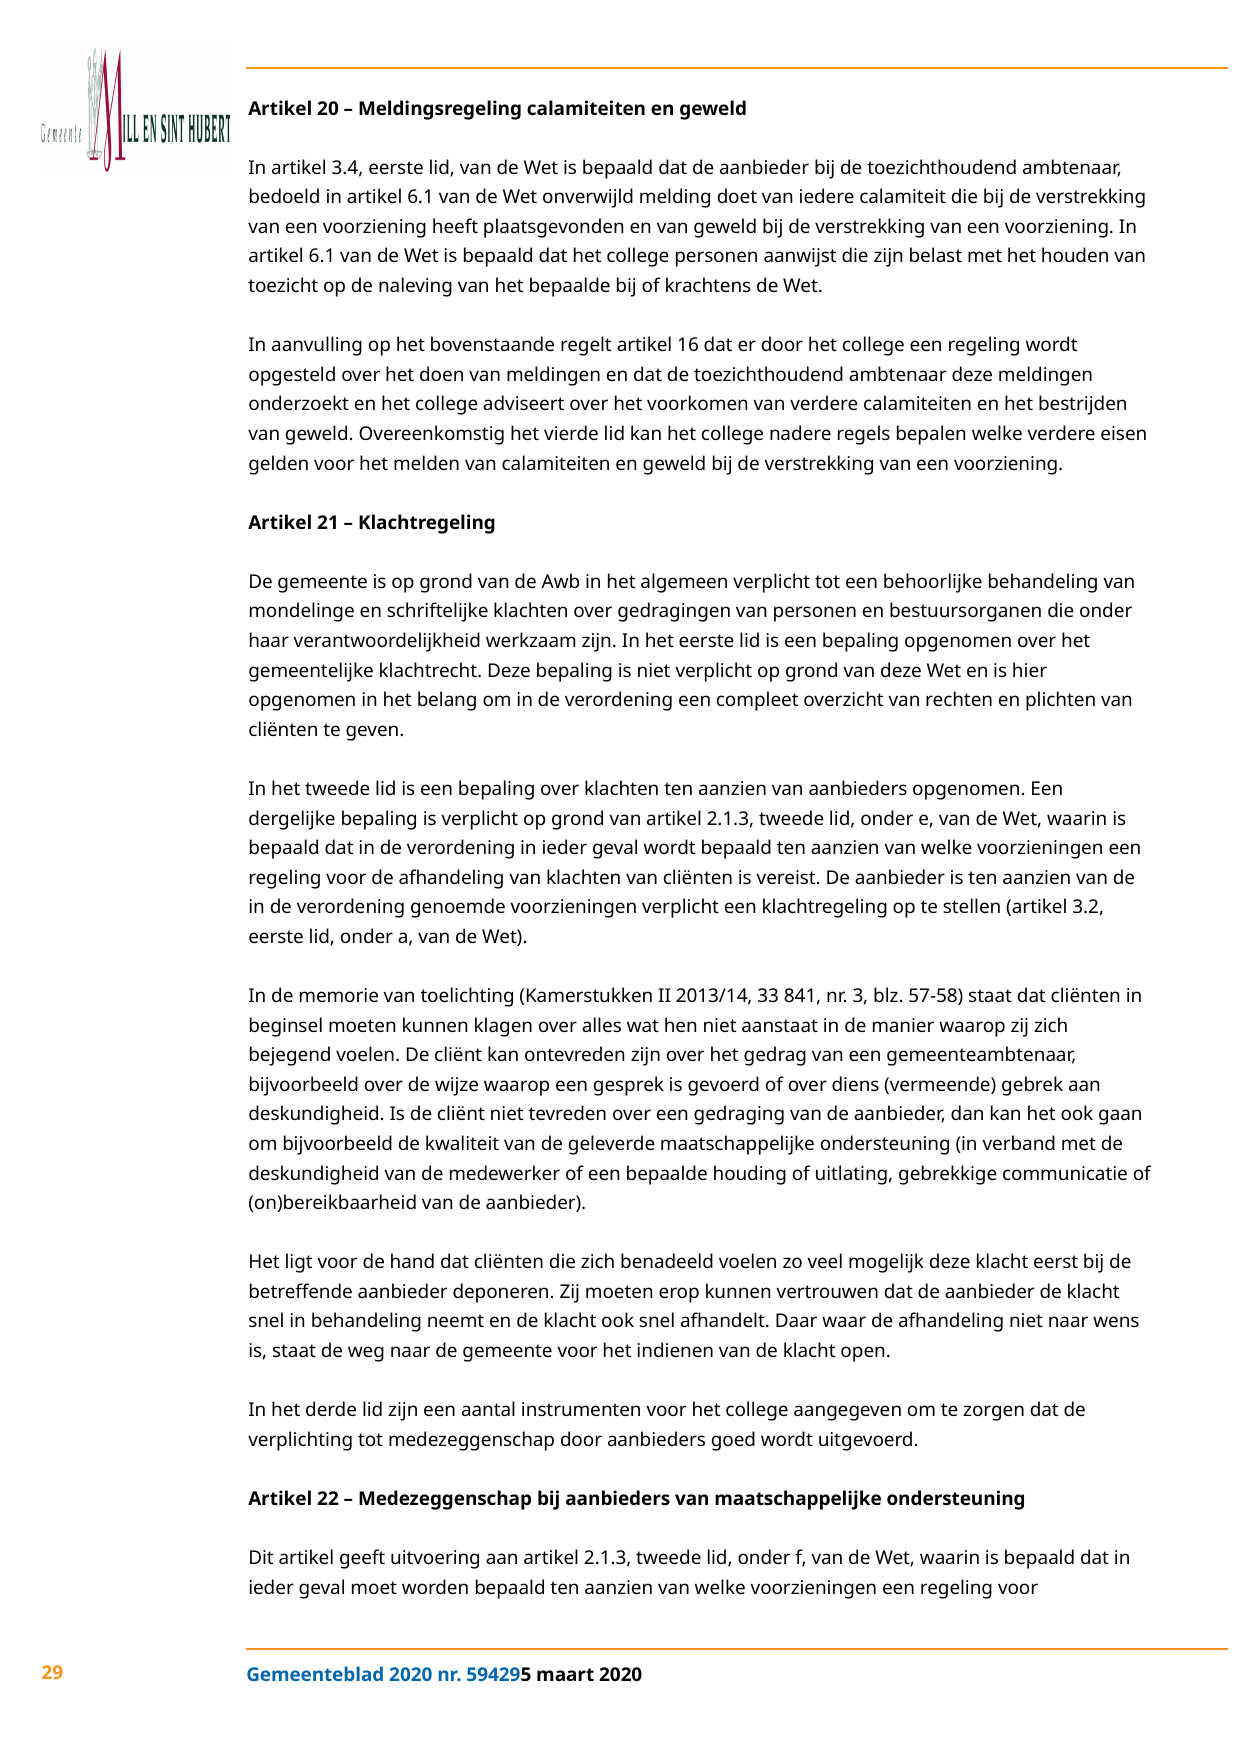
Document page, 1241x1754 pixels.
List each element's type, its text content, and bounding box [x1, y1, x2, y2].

text In het tweede lid is een bepaling over klachten ten aanzien van aanbieders opgenomen. Een dergelijke bepaling is verplicht op grond van artikel 2.1.3, tweede lid, onder e, van de Wet, waarin is bepaald dat in de verordening in ieder geval wordt bepaald ten aanzien van welke voorzieningen een regeling voor de afhandeling van klachten van cliënten is vereist. De aanbieder is ten aanzien van de in de verordening genoemde voorzieningen verplicht een klachtregeling op te stellen (artikel 3.2, eerste lid, onder a, van de Wet). [248, 775, 1152, 949]
text De gemeente is op grond van de Awb in het algemeen verplicht tot een behoorlijke behandeling van mondelinge en schriftelijke klachten over gedragingen van personen en bestuursorganen die onder haar verantwoordelijkheid werkzaam zijn. In het eerste lid is een bepaling opgenomen over het gemeentelijke klachtrecht. Deze bepaling is niet verplicht op grond van deze Wet en is hier opgenomen in het belang om in de verordening een compleet overzicht van rechten en plichten van cliënten te geven. [248, 568, 1152, 742]
picture [41, 47, 231, 172]
text Artikel 20 – Meldingsregeling calamiteiten en geweld [248, 95, 1152, 121]
text Artikel 21 – Klachtregeling [248, 509, 1152, 535]
text In de memorie van toelichting (Kamerstukken II 2013/14, 33 841, nr. 3, blz. 57-58) staat dat cliënten in beginsel moeten kunnen klagen over alles wat hen niet aanstaat in de manier waarop zij zich bejegend voelen. De cliënt kan ontevreden zijn over het gedrag van een gemeenteambtenaar, bijvoorbeeld over de wijze waarop een gesprek is gevoerd of over diens (vermeende) gebrek aan deskundigheid. Is de cliënt niet tevreden over een gedraging van de aanbieder, dan kan het ook gaan om bijvoorbeeld de kwaliteit van de geleverde maatschappelijke ondersteuning (in verband met de deskundigheid van de medewerker of een bepaalde houding of uitlating, gebrekkige communicatie of (on)bereikbaarheid van de aanbieder). [248, 982, 1152, 1215]
text In aanvulling op het bovenstaande regelt artikel 16 dat er door het college een regeling wordt opgesteld over het doen van meldingen en dat de toezichthoudend ambtenaar deze meldingen onderzoekt en het college adviseert over het voorkomen van verdere calamiteiten en het bestrijden van geweld. Overeenkomstig het vierde lid kan het college nadere regels bepalen welke verdere eisen gelden voor het melden van calamiteiten en geweld bij de verstrekking van een voorziening. [248, 331, 1152, 476]
text Artikel 22 – Medezeggenschap bij aanbieders van maatschappelijke ondersteuning [248, 1485, 1152, 1511]
text Het ligt voor de hand dat cliënten die zich benadeeld voelen zo veel mogelijk deze klacht eerst bij de betreffende aanbieder deponeren. Zij moeten erop kunnen vertrouwen dat de aanbieder de klacht snel in behandeling neemt en de klacht ook snel afhandelt. Daar waar de afhandeling niet naar wens is, staat de weg naar de gemeente voor het indienen van de klacht open. [248, 1248, 1152, 1363]
text In artikel 3.4, eerste lid, van de Wet is bepaald dat de aanbieder bij de toezichthoudend ambtenaar, bedoeld in artikel 6.1 van de Wet onverwijld melding doet van iedere calamiteit die bij de verstrekking van een voorziening heeft plaatsgevonden en van geweld bij de verstrekking van een voorziening. In artikel 6.1 van de Wet is bepaald dat het college personen aanwijst die zijn belast met het houden van toezicht op de naleving van het bepaalde bij of krachtens de Wet. [248, 154, 1152, 298]
text In het derde lid zijn een aantal instrumenten voor het college aangegeven om te zorgen dat de verplichting tot medezeggenschap door aanbieders goed wordt uitgevoerd. [248, 1396, 1152, 1452]
text Dit artikel geeft uitvoering aan artikel 2.1.3, tweede lid, onder f, van de Wet, waarin is bepaald dat in ieder geval moet worden bepaald ten aanzien van welke voorzieningen een regeling voor [248, 1544, 1152, 1600]
